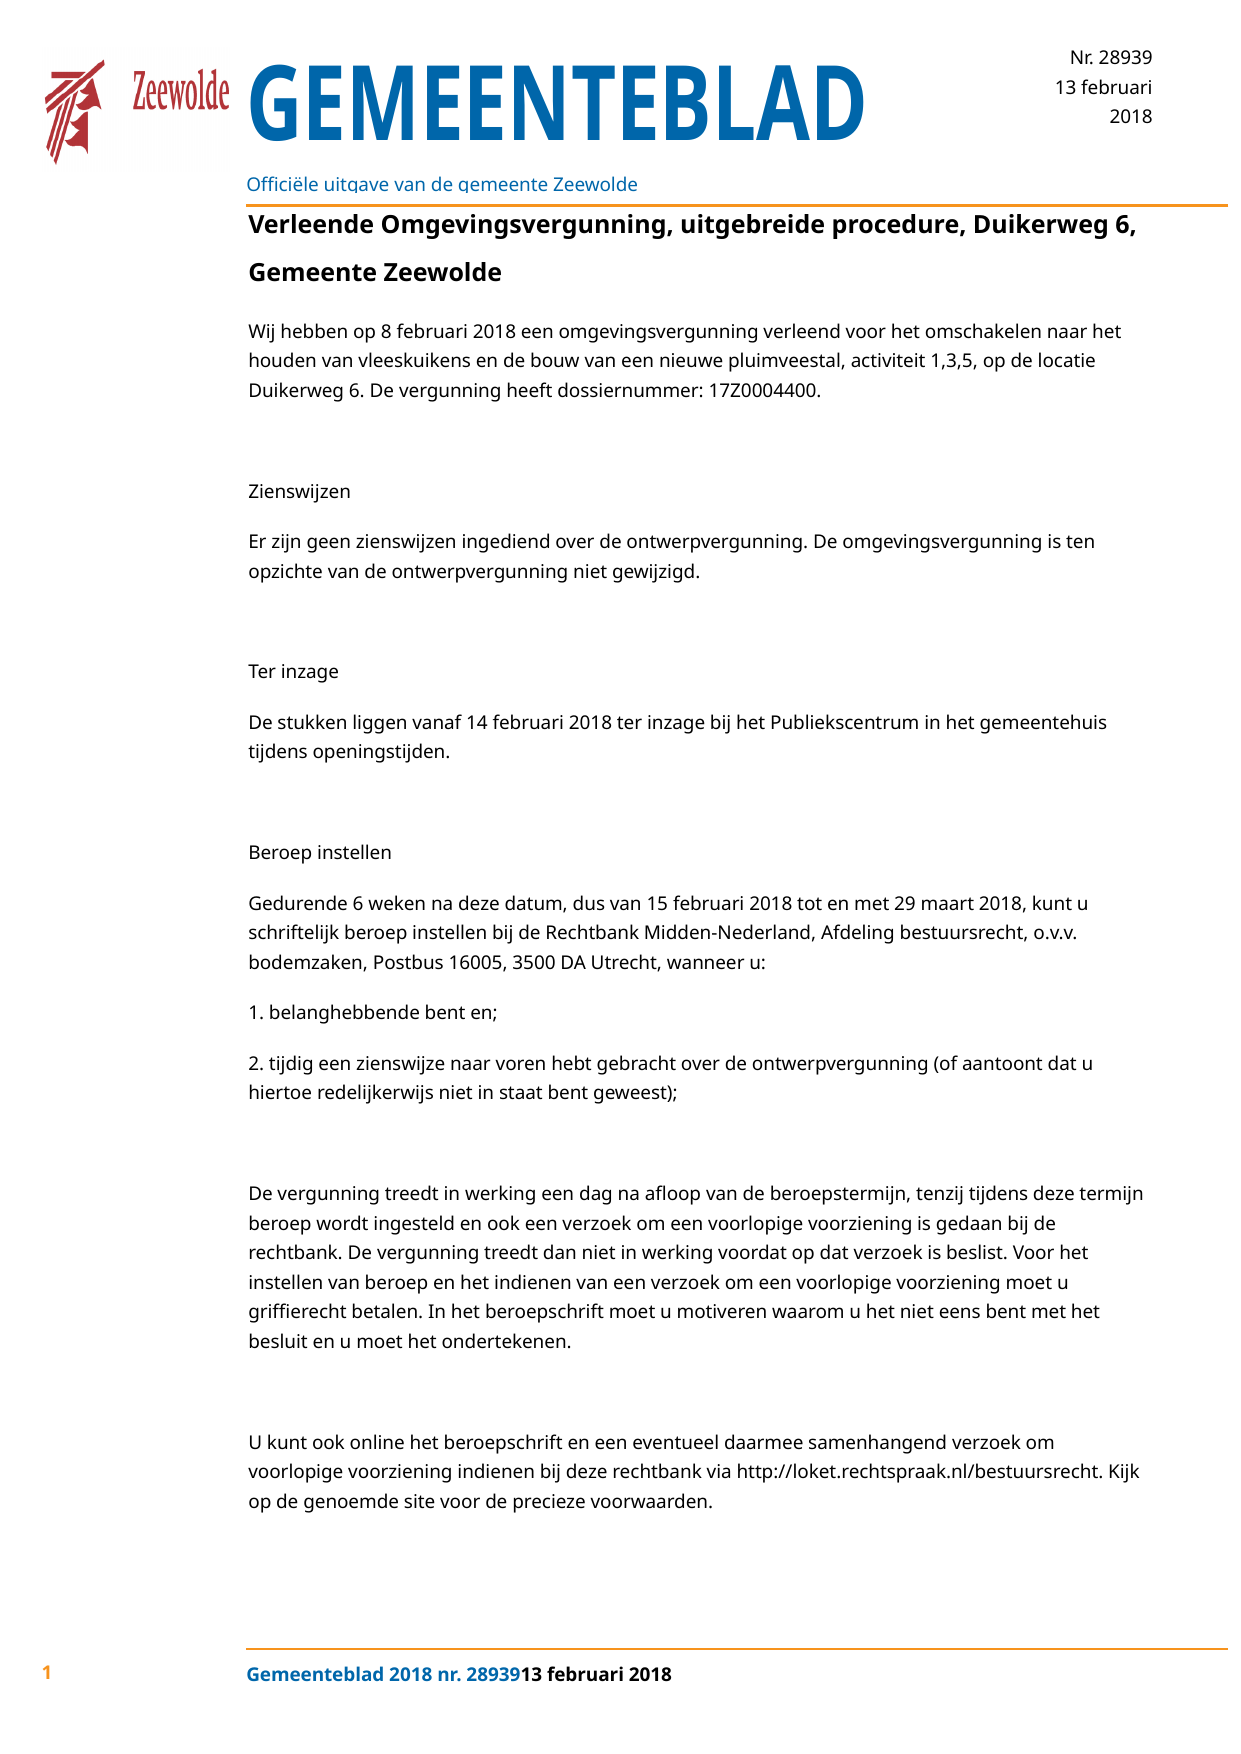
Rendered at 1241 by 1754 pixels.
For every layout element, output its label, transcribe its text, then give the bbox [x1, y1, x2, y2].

text Wij hebben op 8 februari 2018 een omgevingsvergunning verleend voor het omschakelen naar het houden van vleeskuikens en de bouw van een nieuwe pluimveestal, activiteit 1,3,5, op de locatie Duikerweg 6. De vergunning heeft dossiernummer: 17Z0004400. [248, 318, 1152, 403]
text Gedurende 6 weken na deze datum, dus van 15 februari 2018 tot en met 29 maart 2018, kunt u schriftelijk beroep instellen bij de Rechtbank Midden-Nederland, Afdeling bestuursrecht, o.v.v. bodemzaken, Postbus 16005, 3500 DA Utrecht, wanneer u: [248, 890, 1152, 975]
text Ter inzage [248, 659, 1152, 684]
text Zienswijzen [248, 478, 1152, 504]
text Verleende Omgevingsvergunning, uitgebreide procedure, Duikerweg 6, Gemeente Zeewolde [248, 207, 1152, 288]
text De stukken liggen vanaf 14 februari 2018 ter inzage bij het Publiekscentrum in het gemeentehuis tijdens openingstijden. [248, 709, 1152, 764]
text De vergunning treedt in werking een dag na afloop van de beroepstermijn, tenzij tijdens deze termijn beroep wordt ingesteld en ook een verzoek om een voorlopige voorziening is gedaan bij de rechtbank. De vergunning treedt dan niet in werking voordat op dat verzoek is beslist. Voor het instellen van beroep en het indienen van een verzoek om een voorlopige voorziening moet u griffierecht betalen. In het beroepschrift moet u motiveren waarom u het niet eens bent met het besluit en u moet het ondertekenen. [248, 1180, 1152, 1354]
text 2. tijdig een zienswijze naar voren hebt gebracht over de ontwerpvergunning (of aantoont dat u hiertoe redelijkerwijs niet in staat bent geweest); [248, 1050, 1152, 1105]
picture [41, 47, 231, 172]
text U kunt ook online het beroepschrift en een eventueel daarmee samenhangend verzoek om voorlopige voorziening indienen bij deze rechtbank via http://loket.rechtspraak.nl/bestuursrecht. Kijk op de genoemde site voor de precieze voorwaarden. [248, 1429, 1152, 1514]
text 1. belanghebbende bent en; [248, 999, 1152, 1025]
text Er zijn geen zienswijzen ingediend over de ontwerpvergunning. De omgevingsvergunning is ten opzichte van de ontwerpvergunning niet gewijzigd. [248, 528, 1152, 584]
text Beroep instellen [248, 839, 1152, 865]
